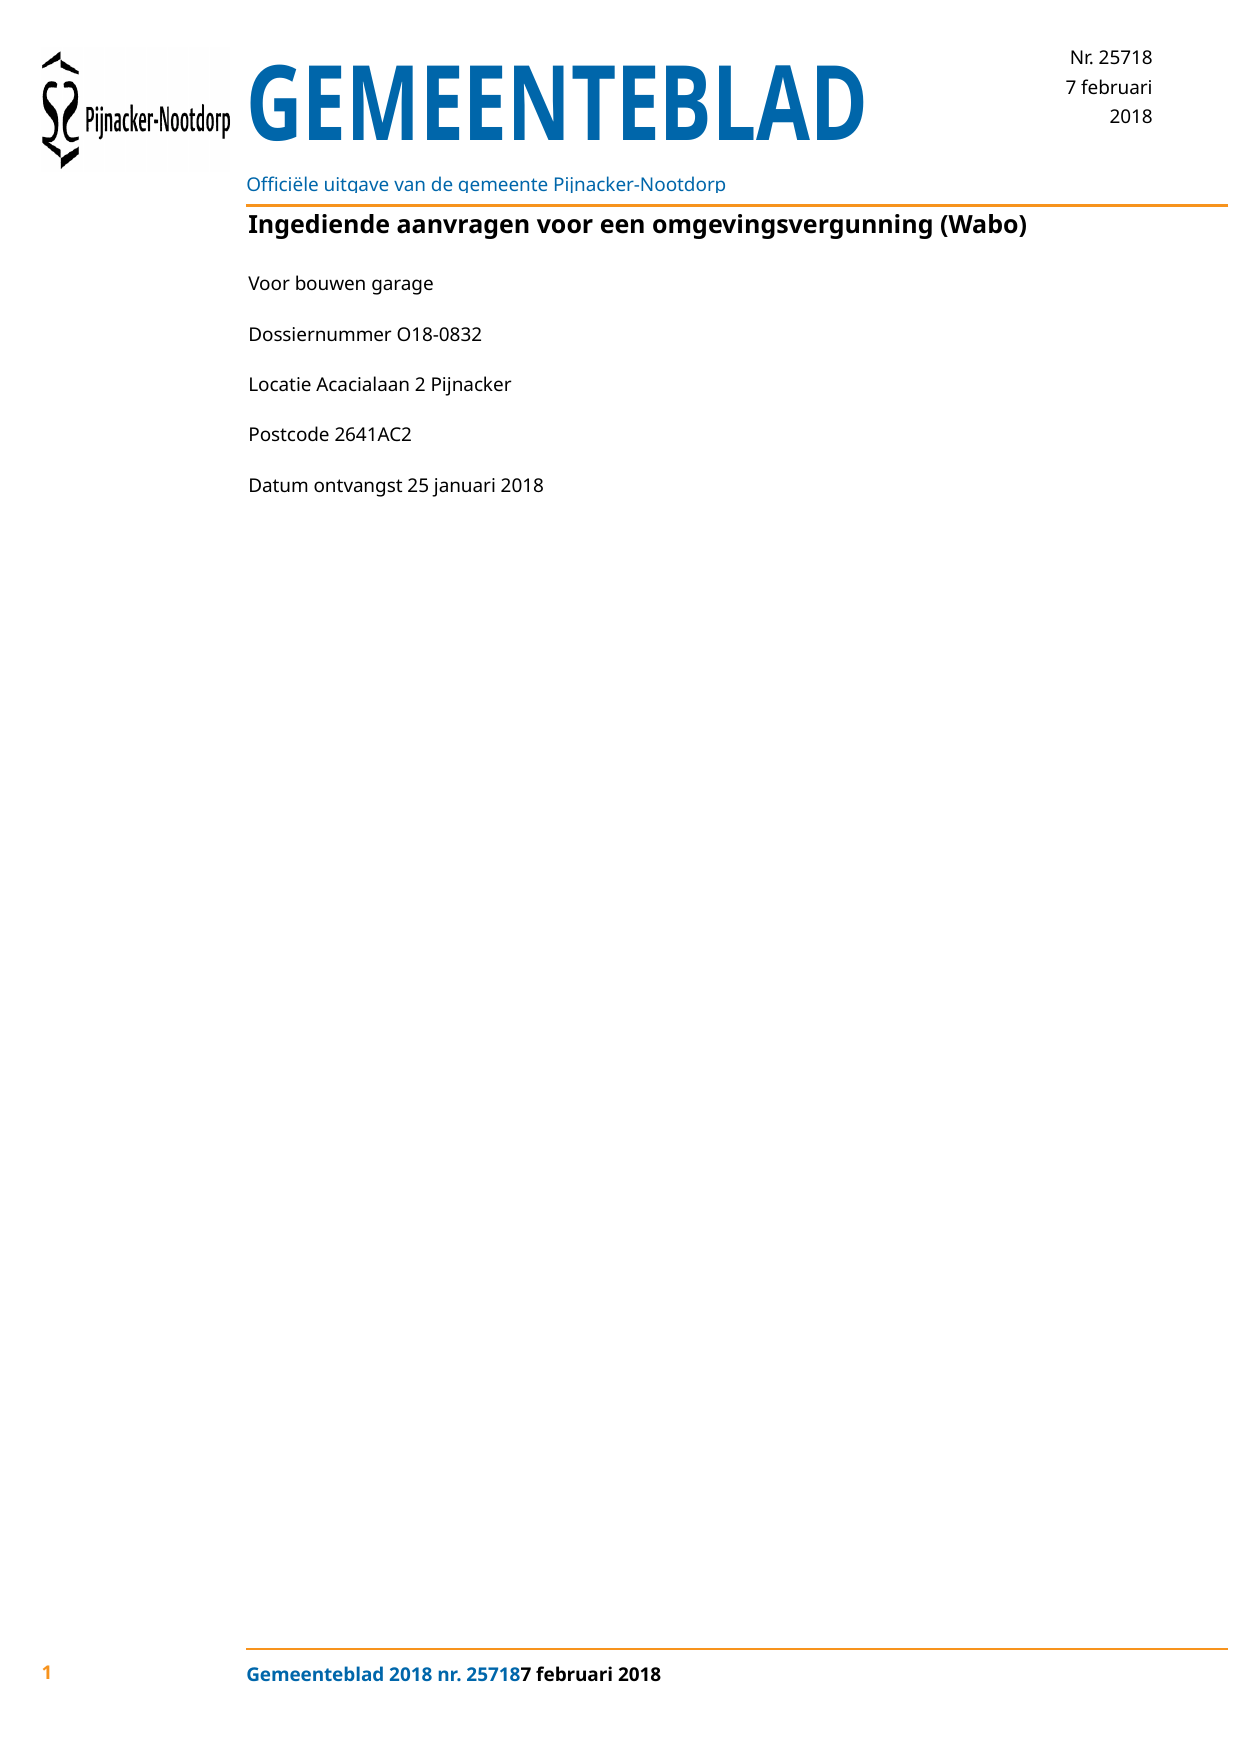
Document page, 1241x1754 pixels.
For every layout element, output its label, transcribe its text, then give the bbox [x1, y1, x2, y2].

text Dossiernummer O18-0832 [248, 321, 1152, 346]
text Datum ontvangst 25 januari 2018 [248, 472, 1152, 498]
text Locatie Acacialaan 2 Pijnacker [248, 371, 1152, 397]
picture [41, 47, 231, 172]
text Postcode 2641AC2 [248, 422, 1152, 447]
text Voor bouwen garage [248, 270, 1152, 296]
text Ingediende aanvragen voor een omgevingsvergunning (Wabo) [248, 207, 1152, 241]
